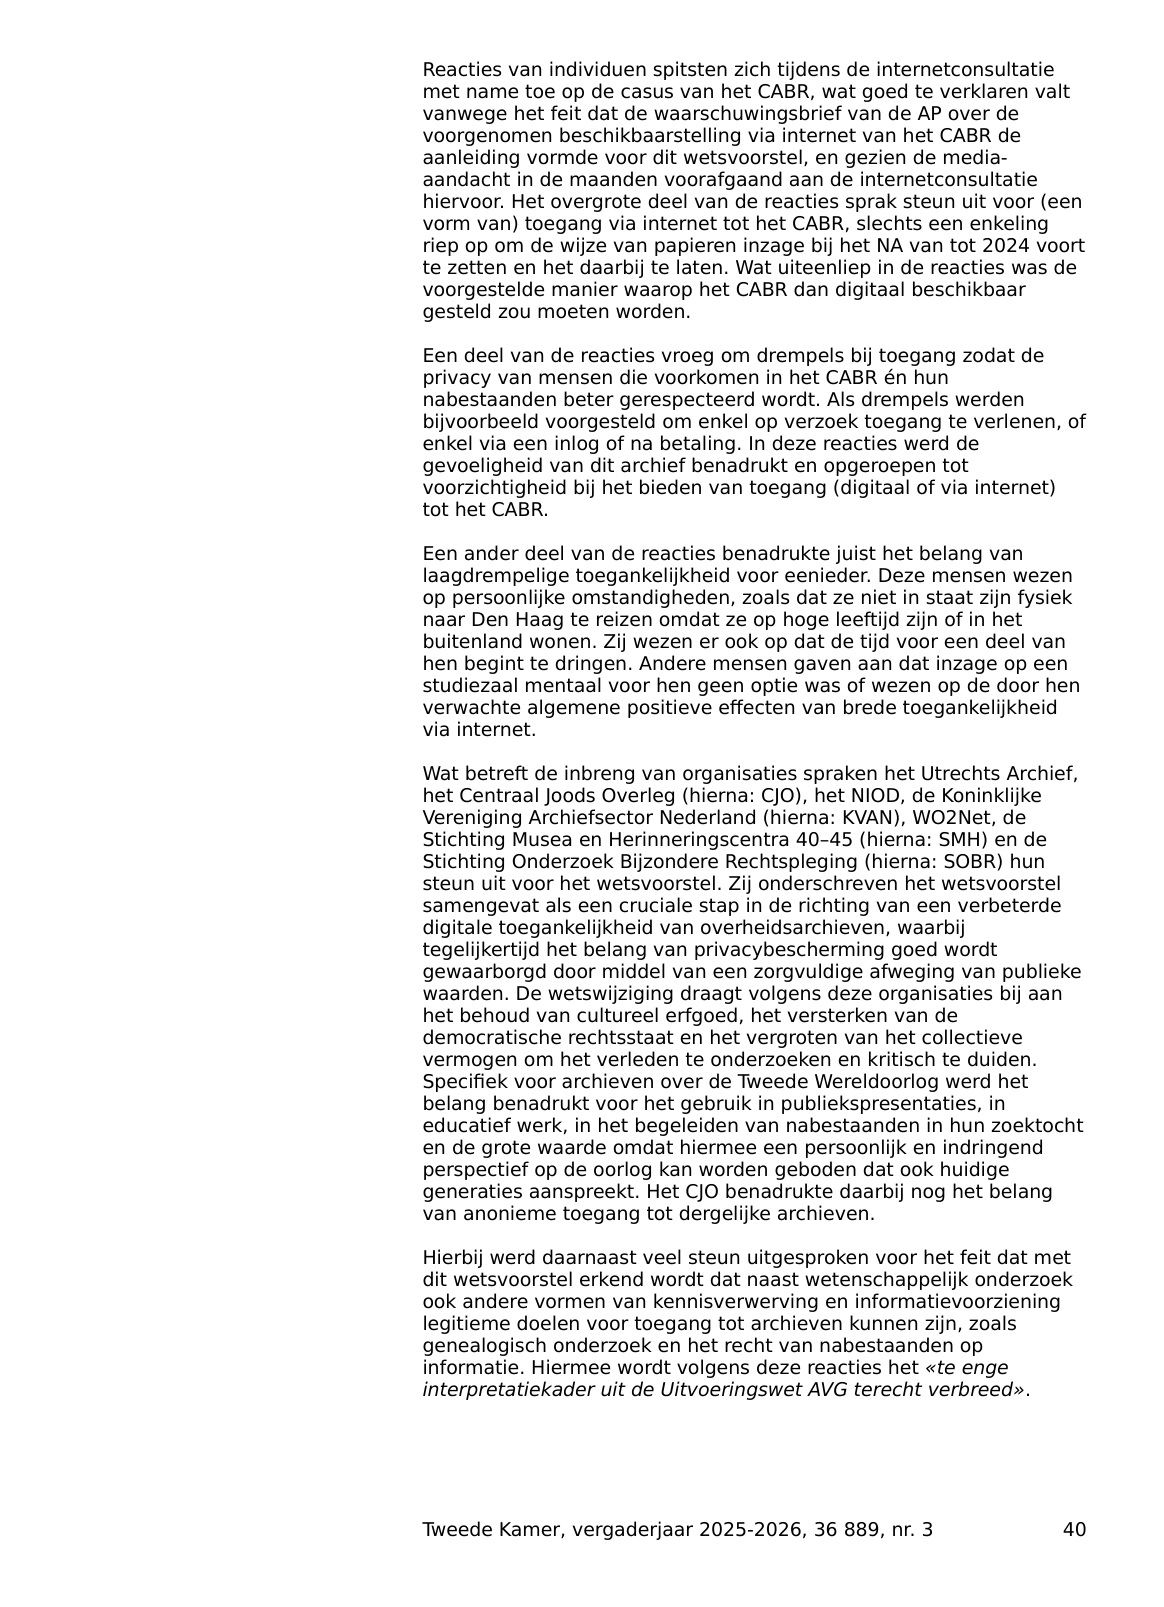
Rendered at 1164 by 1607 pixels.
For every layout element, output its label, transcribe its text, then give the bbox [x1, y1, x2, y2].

text Een deel van de reacties vroeg om drempels bij toegang zodat de privacy van mensen die voorkomen in het CABR én hun nabestaanden beter gerespecteerd wordt. Als drempels werden bijvoorbeeld voorgesteld om enkel op verzoek toegang te verlenen, of enkel via een inlog of na betaling. In deze reacties werd de gevoeligheid van dit archief benadrukt en opgeroepen tot voorzichtigheid bij het bieden van toegang (digitaal of via internet) tot het CABR. [422, 345, 1087, 521]
text Een ander deel van de reacties benadrukte juist het belang van laagdrempelige toegankelijkheid voor eenieder. Deze mensen wezen op persoonlijke omstandigheden, zoals dat ze niet in staat zijn fysiek naar Den Haag te reizen omdat ze op hoge leeftijd zijn of in het buitenland wonen. Zij wezen er ook op dat de tijd voor een deel van hen begint te dringen. Andere mensen gaven aan dat inzage op een studiezaal mentaal voor hen geen optie was of wezen op de door hen verwachte algemene positieve effecten van brede toegankelijkheid via internet. [422, 543, 1087, 741]
text Reacties van individuen spitsten zich tijdens de internetconsultatie met name toe op de casus van het CABR, wat goed te verklaren valt vanwege het feit dat de waarschuwingsbrief van de AP over de voorgenomen beschikbaarstelling via internet van het CABR de aanleiding vormde voor dit wetsvoorstel, en gezien de media-aandacht in de maanden voorafgaand aan de internetconsultatie hiervoor. Het overgrote deel van de reacties sprak steun uit voor (een vorm van) toegang via internet tot het CABR, slechts een enkeling riep op om de wijze van papieren inzage bij het NA van tot 2024 voort te zetten en het daarbij te laten. Wat uiteenliep in de reacties was de voorgestelde manier waarop het CABR dan digitaal beschikbaar gesteld zou moeten worden. [422, 59, 1087, 323]
text Wat betreft de inbreng van organisaties spraken het Utrechts Archief, het Centraal Joods Overleg (hierna: CJO), het NIOD, de Koninklijke Vereniging Archiefsector Nederland (hierna: KVAN), WO2Net, de Stichting Musea en Herinneringscentra 40–45 (hierna: SMH) en de Stichting Onderzoek Bijzondere Rechtspleging (hierna: SOBR) hun steun uit voor het wetsvoorstel. Zij onderschreven het wetsvoorstel samengevat als een cruciale stap in de richting van een verbeterde digitale toegankelijkheid van overheidsarchieven, waarbij tegelijkertijd het belang van privacybescherming goed wordt gewaarborgd door middel van een zorgvuldige afweging van publieke waarden. De wetswijziging draagt volgens deze organisaties bij aan het behoud van cultureel erfgoed, het versterken van de democratische rechtsstaat en het vergroten van het collectieve vermogen om het verleden te onderzoeken en kritisch te duiden. Specifiek voor archieven over de Tweede Wereldoorlog werd het belang benadrukt voor het gebruik in publiekspresentaties, in educatief werk, in het begeleiden van nabestaanden in hun zoektocht en de grote waarde omdat hiermee een persoonlijk en indringend perspectief op de oorlog kan worden geboden dat ook huidige generaties aanspreekt. Het CJO benadrukte daarbij nog het belang van anonieme toegang tot dergelijke archieven. [422, 763, 1087, 1224]
text Hierbij werd daarnaast veel steun uitgesproken voor het feit dat met dit wetsvoorstel erkend wordt dat naast wetenschappelijk onderzoek ook andere vormen van kennisverwerving en informatievoorziening legitieme doelen voor toegang tot archieven kunnen zijn, zoals genealogisch onderzoek en het recht van nabestaanden op informatie. Hiermee wordt volgens deze reacties het «te enge interpretatiekader uit de Uitvoeringswet AVG terecht verbreed». [422, 1247, 1087, 1401]
